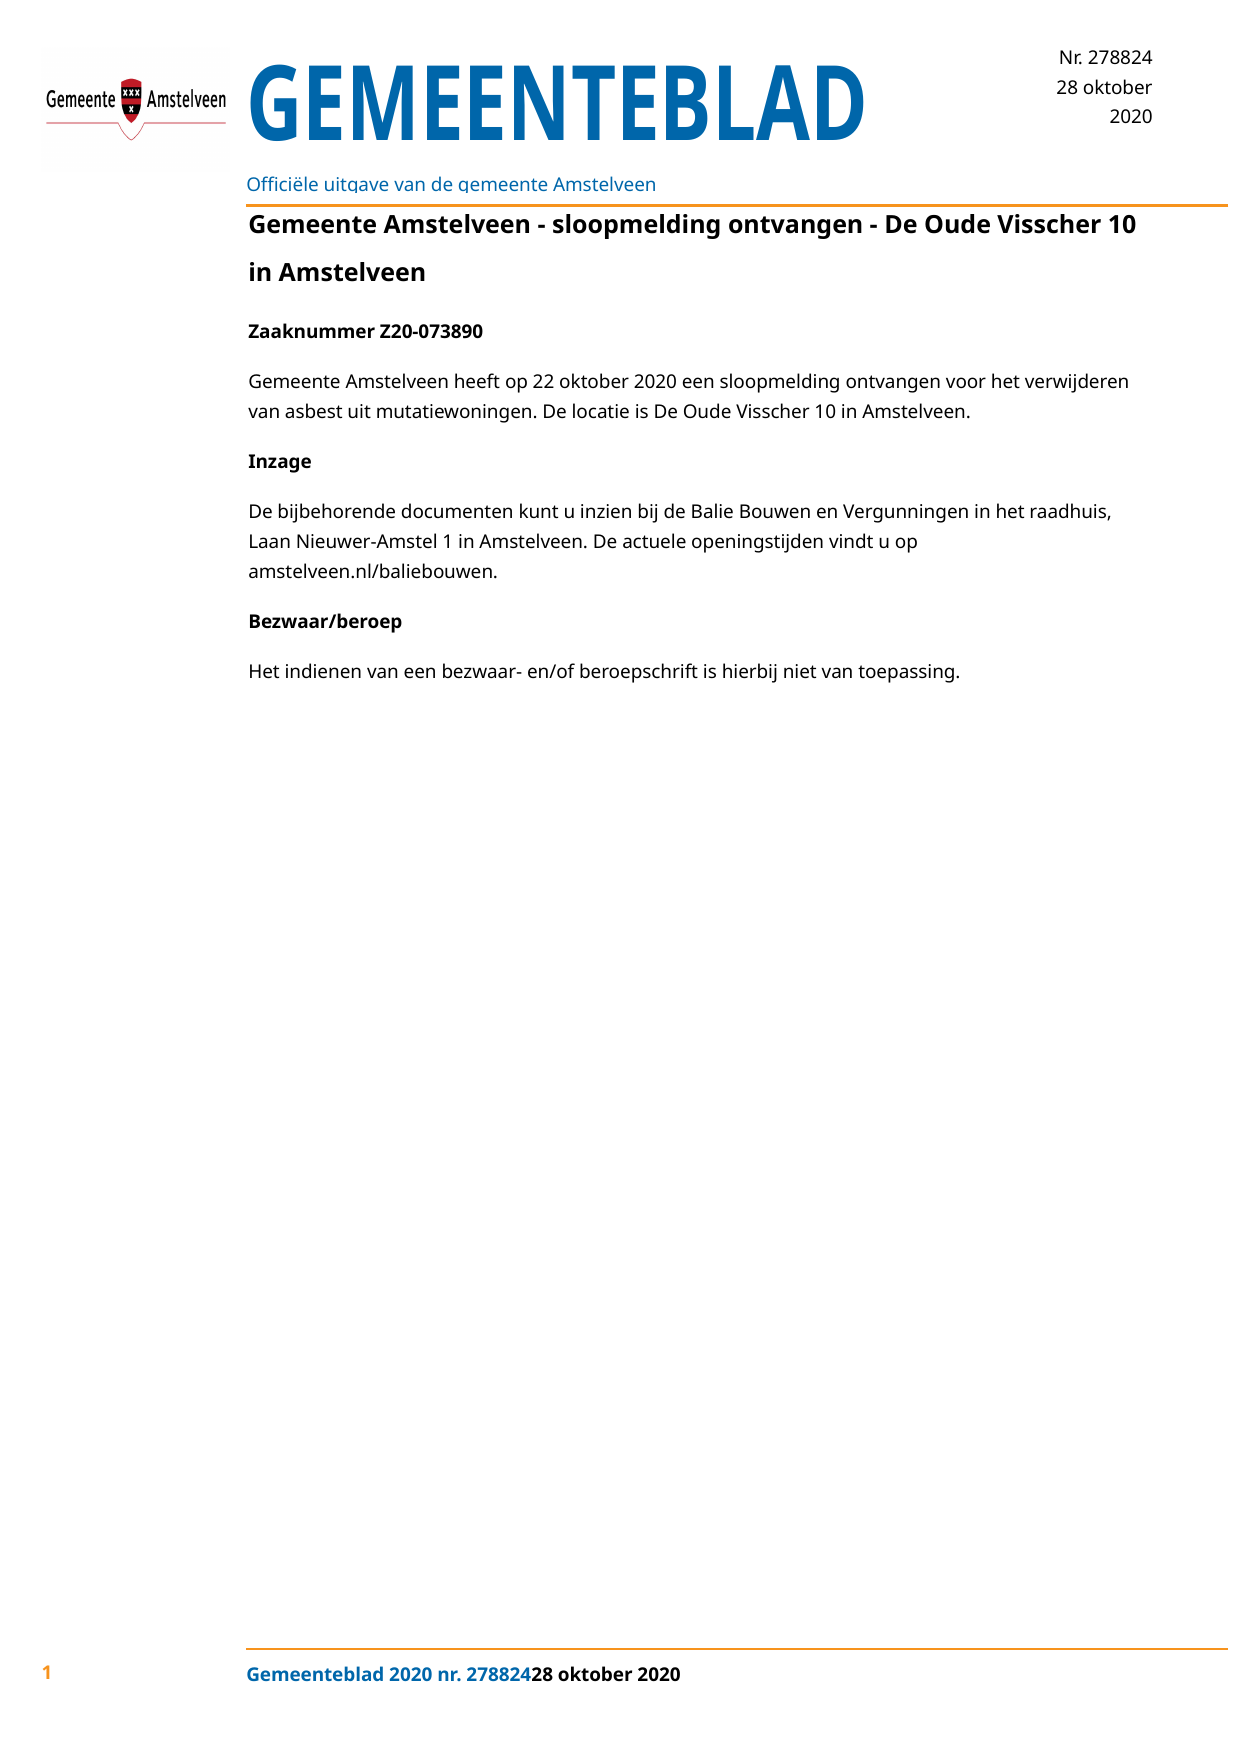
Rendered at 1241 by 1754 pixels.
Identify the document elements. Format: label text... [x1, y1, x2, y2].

text Zaaknummer Z20-073890 [248, 318, 1152, 344]
text Bezwaar/beroep [248, 608, 1152, 634]
picture [41, 47, 231, 172]
text Gemeente Amstelveen heeft op 22 oktober 2020 een sloopmelding ontvangen voor het verwijderen van asbest uit mutatiewoningen. De locatie is De Oude Visscher 10 in Amstelveen. [248, 368, 1152, 424]
text De bijbehorende documenten kunt u inzien bij de Balie Bouwen en Vergunningen in het raadhuis, Laan Nieuwer-Amstel 1 in Amstelveen. De actuele openingstijden vindt u op amstelveen.nl/baliebouwen. [248, 499, 1152, 584]
text Gemeente Amstelveen - sloopmelding ontvangen - De Oude Visscher 10 in Amstelveen [248, 207, 1152, 288]
text Het indienen van een bezwaar- en/of beroepschrift is hierbij niet van toepassing. [248, 659, 1152, 684]
text Inzage [248, 448, 1152, 474]
